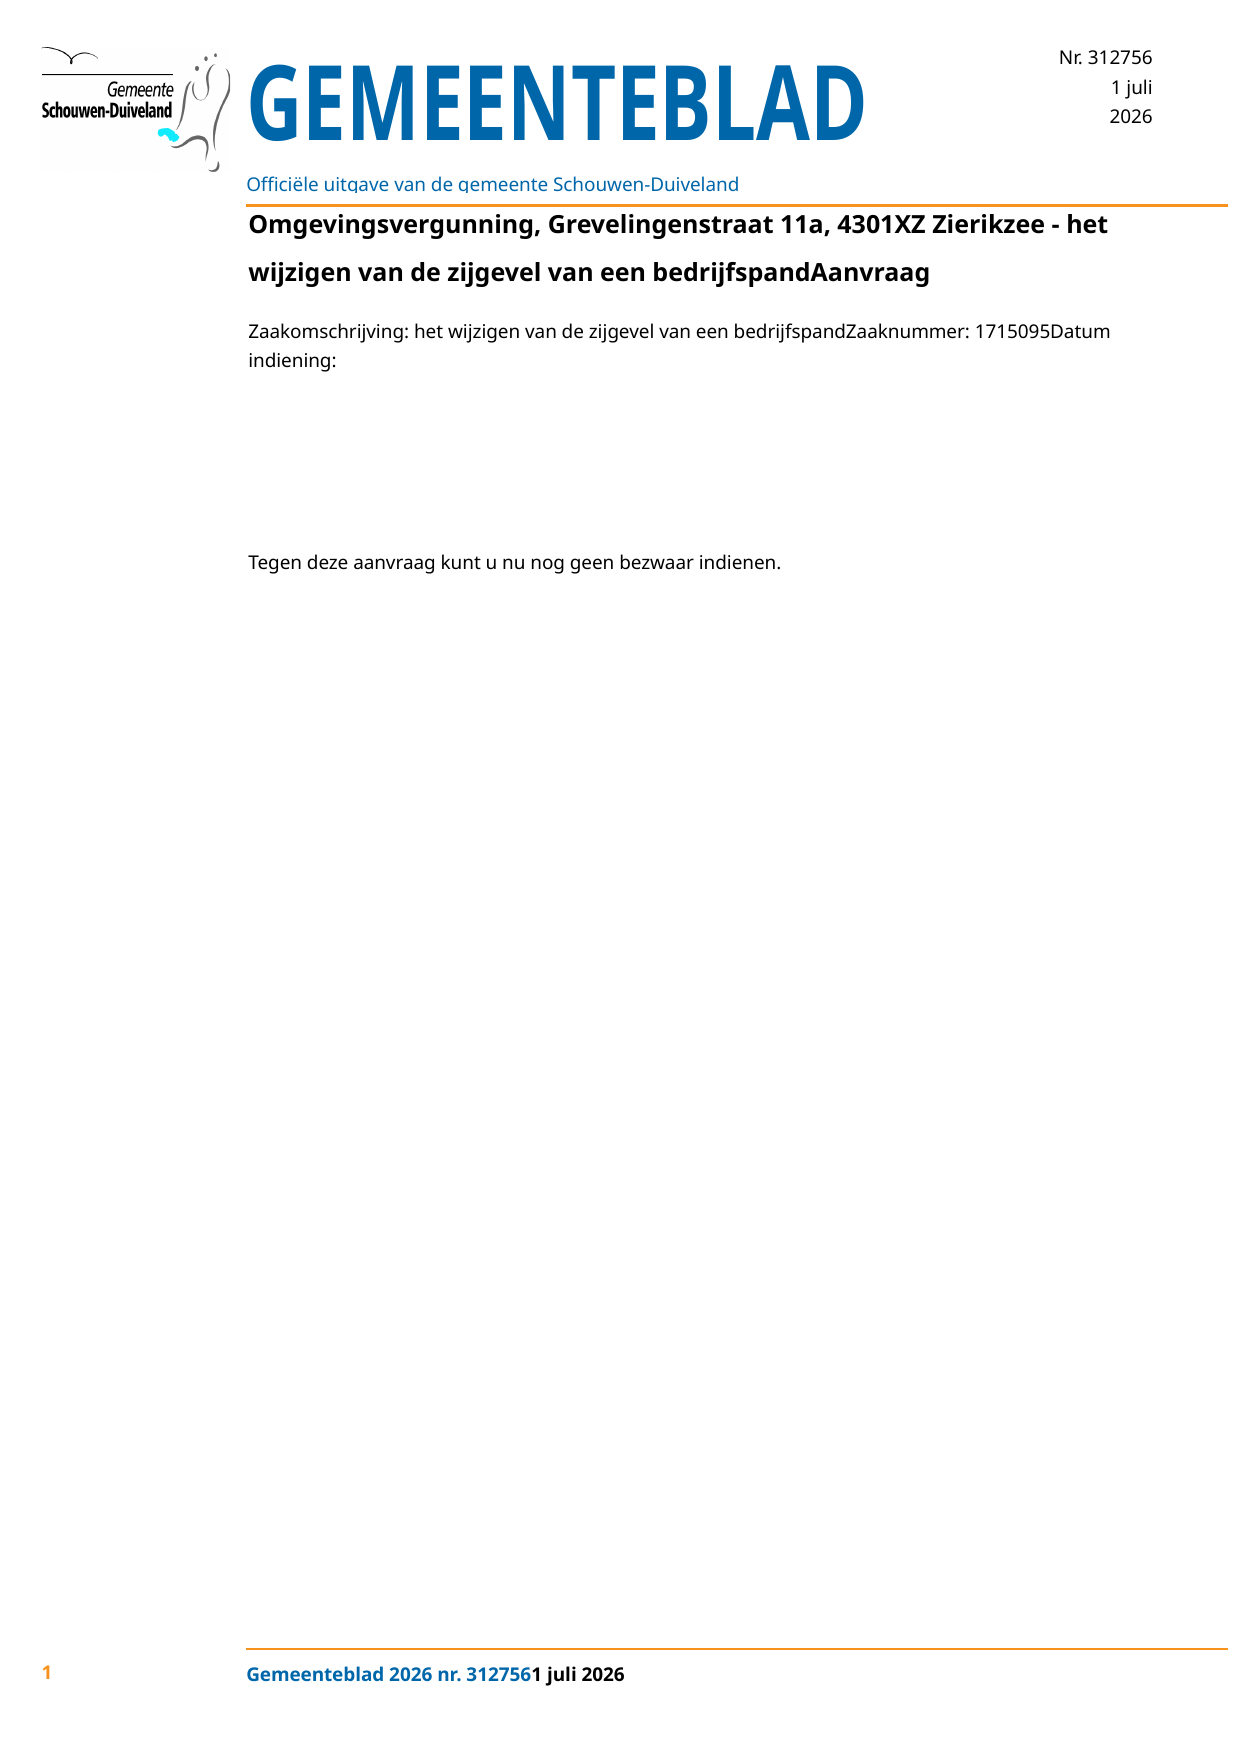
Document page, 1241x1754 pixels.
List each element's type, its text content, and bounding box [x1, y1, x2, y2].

text Zaakomschrijving: het wijzigen van de zijgevel van een bedrijfspandZaaknummer: 1715095Datum indiening: [248, 318, 1152, 373]
text Omgevingsvergunning, Grevelingenstraat 11a, 4301XZ Zierikzee - het wijzigen van de zijgevel van een bedrijfspandAanvraag [248, 207, 1152, 288]
picture [41, 47, 231, 172]
text Tegen deze aanvraag kunt u nu nog geen bezwaar indienen. [248, 549, 1152, 575]
